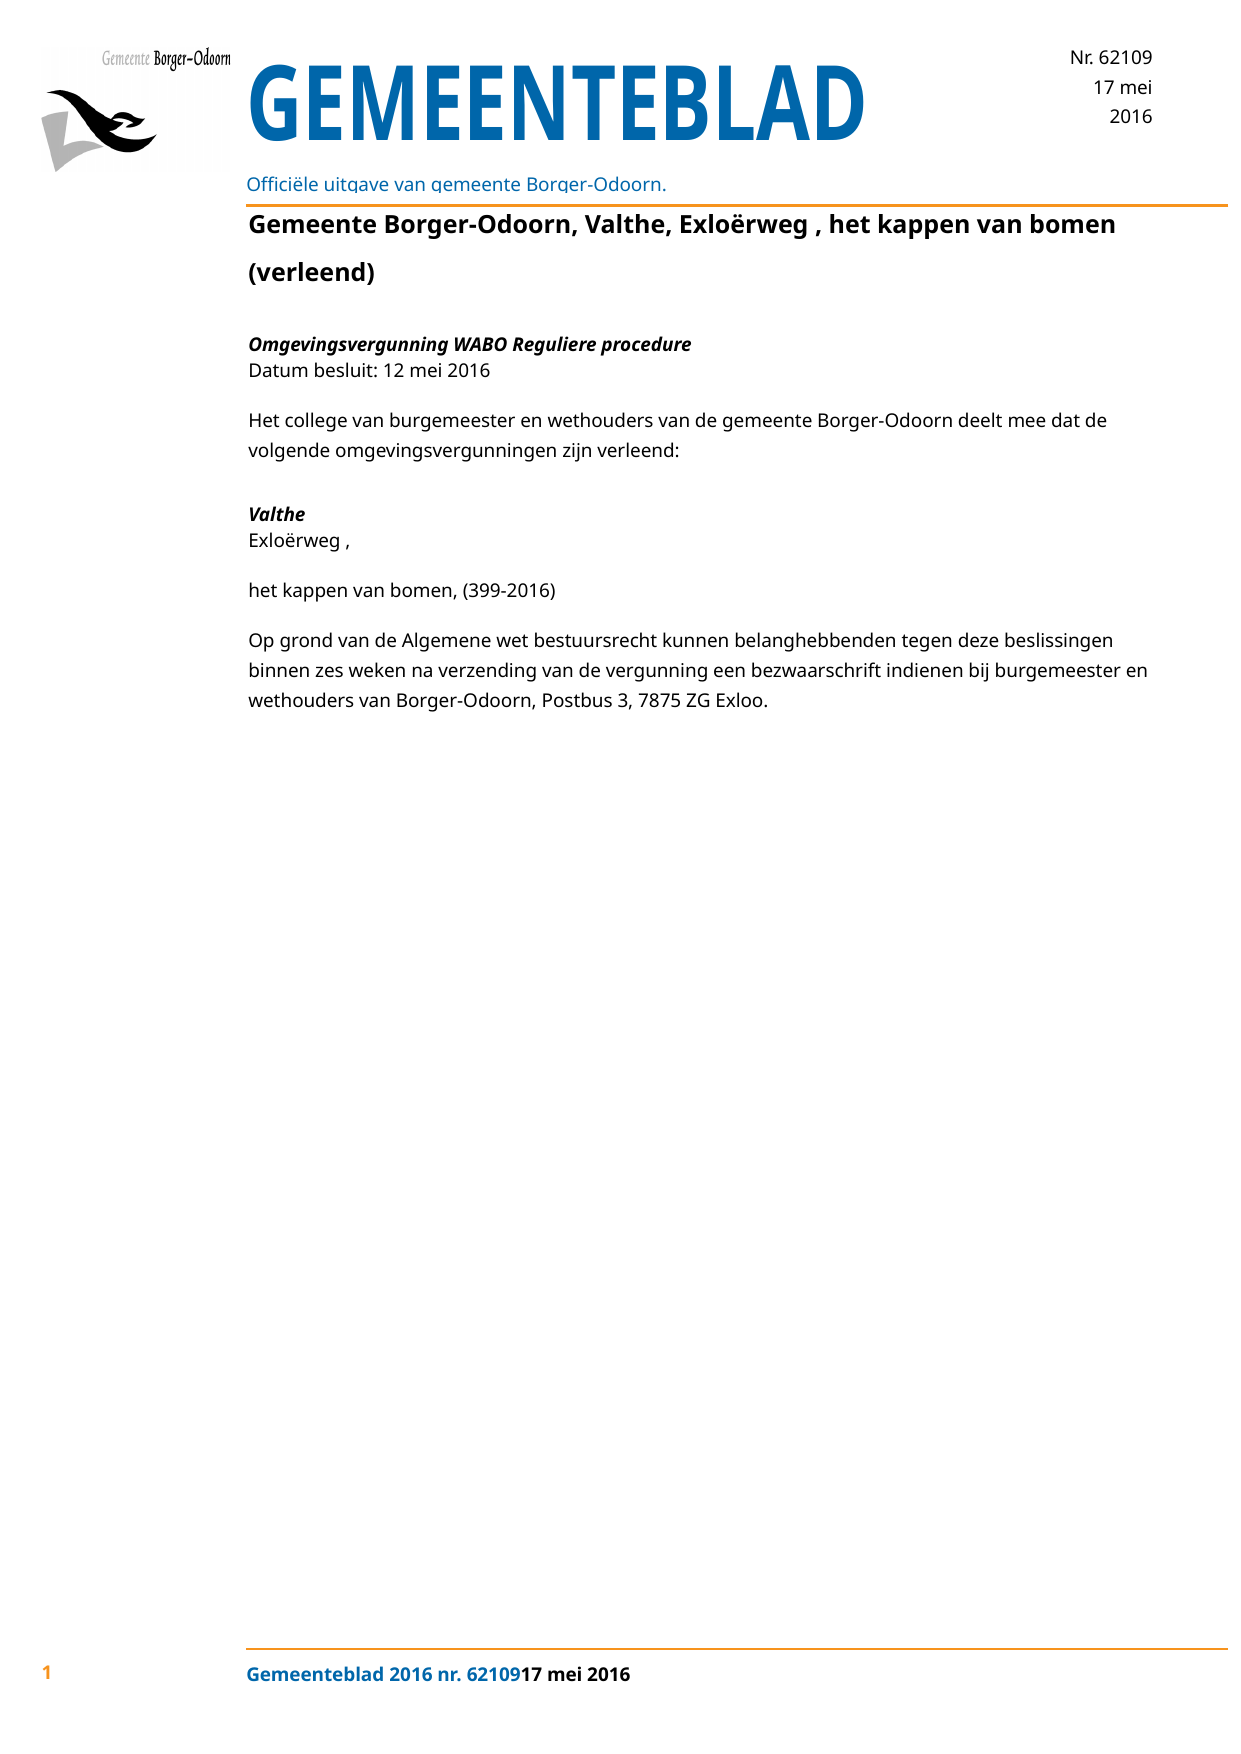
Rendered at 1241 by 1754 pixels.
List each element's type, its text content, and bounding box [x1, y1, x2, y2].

text Gemeente Borger-Odoorn, Valthe, Exloërweg , het kappen van bomen (verleend) [248, 207, 1152, 288]
text Het college van burgemeester en wethouders van de gemeente Borger-Odoorn deelt mee dat de volgende omgevingsvergunningen zijn verleend: [248, 408, 1152, 463]
text Op grond van de Algemene wet bestuursrecht kunnen belanghebbenden tegen deze beslissingen binnen zes weken na verzending van de vergunning een bezwaarschrift indienen bij burgemeester en wethouders van Borger-Odoorn, Postbus 3, 7875 ZG Exloo. [248, 628, 1152, 713]
text het kappen van bomen, (399-2016) [248, 577, 1152, 603]
picture [41, 47, 231, 172]
text Datum besluit: 12 mei 2016 [248, 357, 1152, 383]
text Omgevingsvergunning WABO Reguliere procedure [248, 331, 1152, 357]
text Exloërweg , [248, 527, 1152, 553]
text Valthe [248, 501, 1152, 527]
